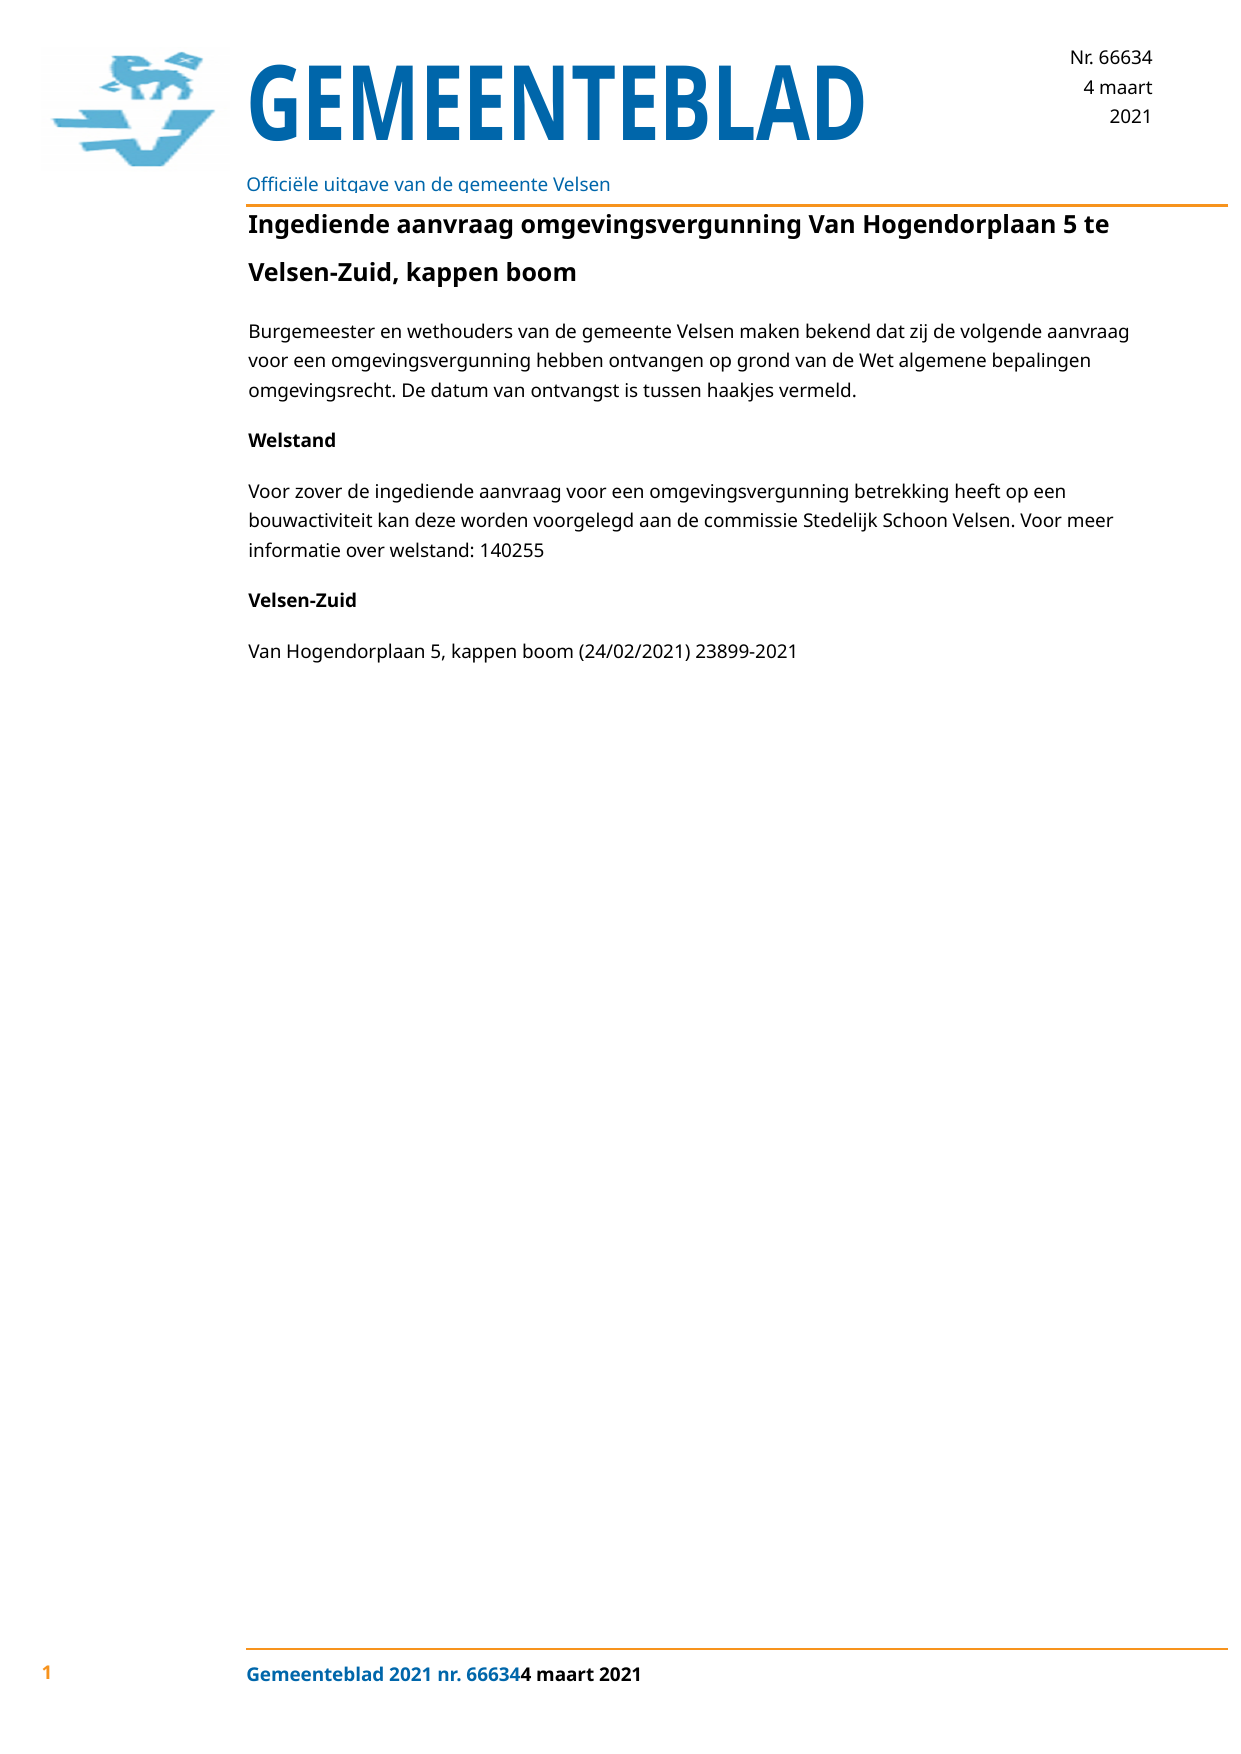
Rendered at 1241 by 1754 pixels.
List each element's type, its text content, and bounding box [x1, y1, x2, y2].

text Ingediende aanvraag omgevingsvergunning Van Hogendorplaan 5 te Velsen-Zuid, kappen boom [248, 207, 1152, 288]
text Voor zover de ingediende aanvraag voor een omgevingsvergunning betrekking heeft op een bouwactiviteit kan deze worden voorgelegd aan de commissie Stedelijk Schoon Velsen. Voor meer informatie over welstand: 140255 [248, 478, 1152, 563]
text Burgemeester en wethouders van de gemeente Velsen maken bekend dat zij de volgende aanvraag voor een omgevingsvergunning hebben ontvangen op grond van de Wet algemene bepalingen omgevingsrecht. De datum van ontvangst is tussen haakjes vermeld. [248, 318, 1152, 403]
text Van Hogendorplaan 5, kappen boom (24/02/2021) 23899-2021 [248, 638, 1152, 664]
text Velsen-Zuid [248, 587, 1152, 613]
picture [41, 47, 231, 172]
text Welstand [248, 427, 1152, 453]
